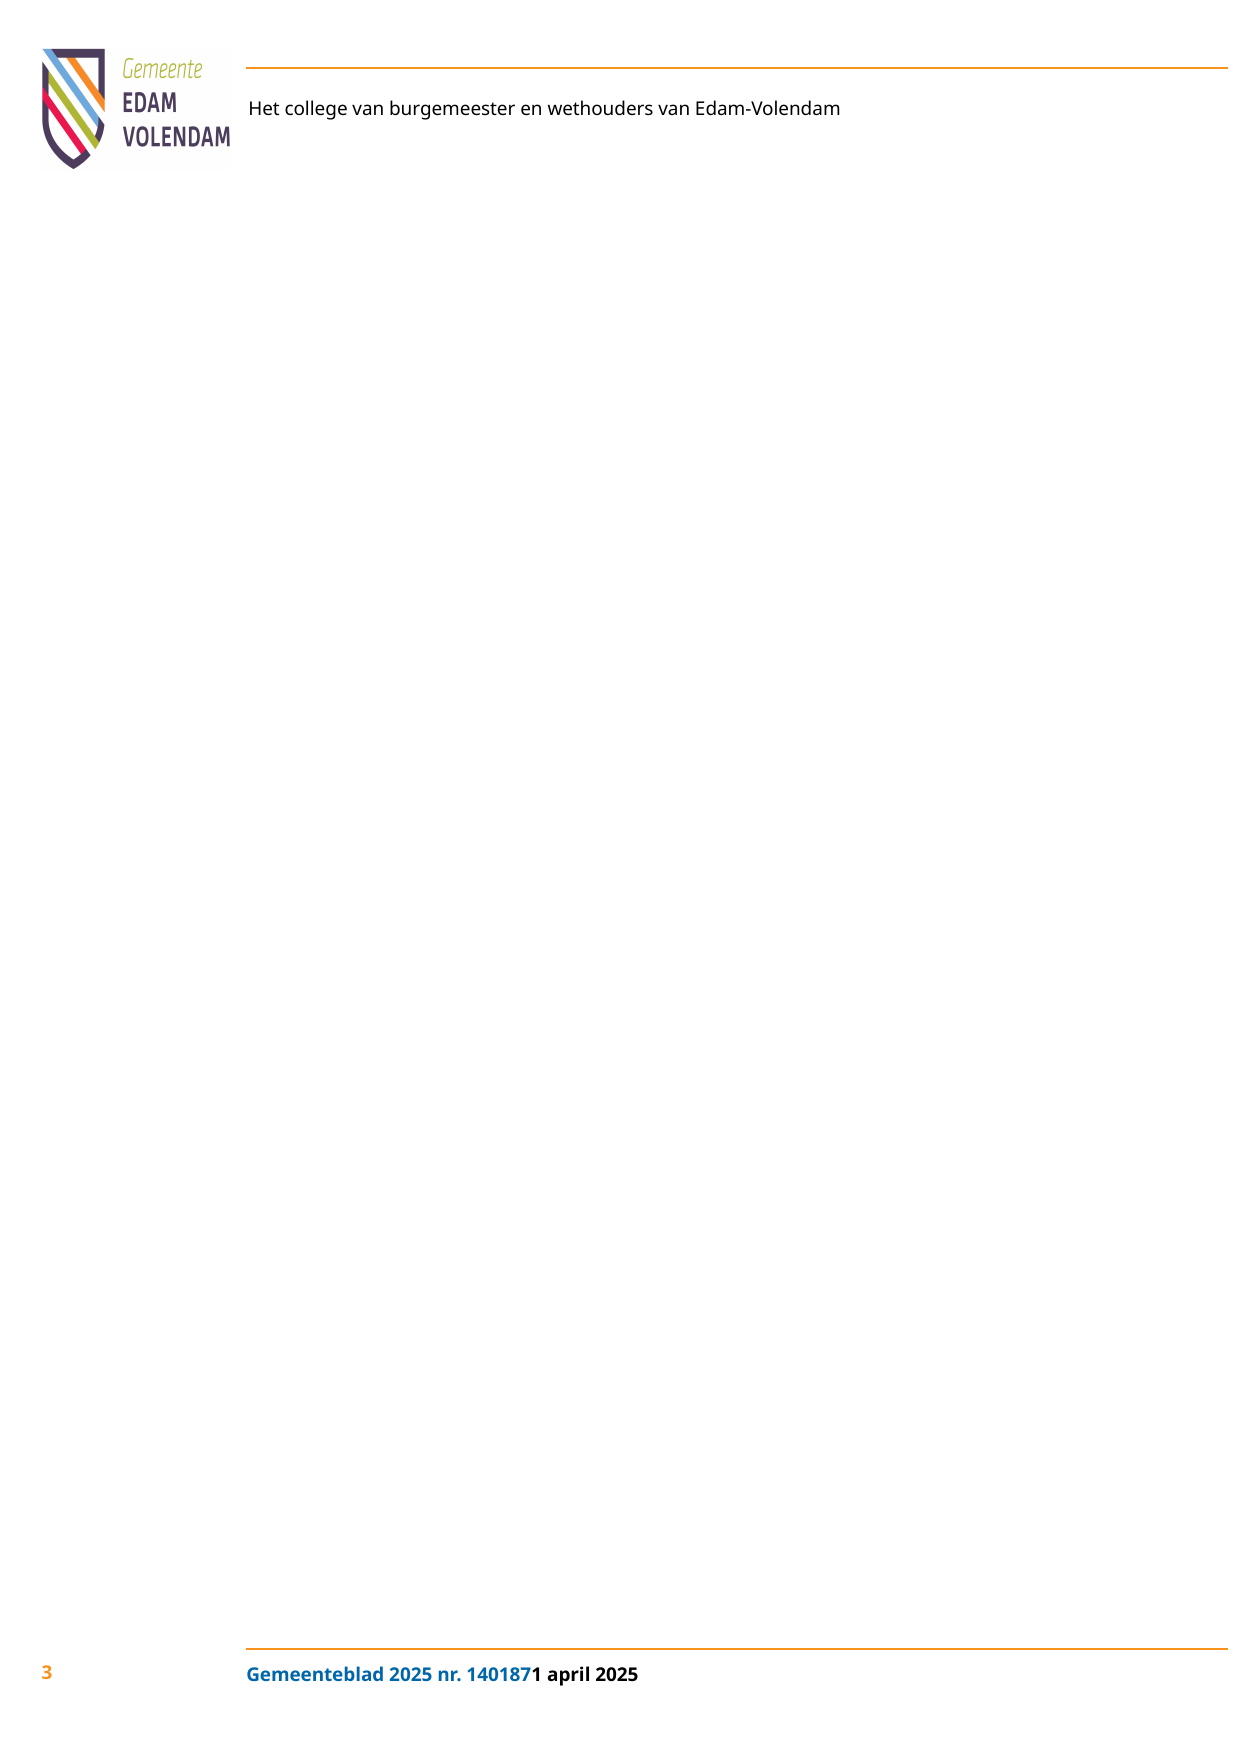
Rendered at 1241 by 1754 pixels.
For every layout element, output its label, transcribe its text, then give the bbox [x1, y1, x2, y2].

picture [41, 47, 231, 172]
text Het college van burgemeester en wethouders van Edam-Volendam [248, 95, 1152, 121]
